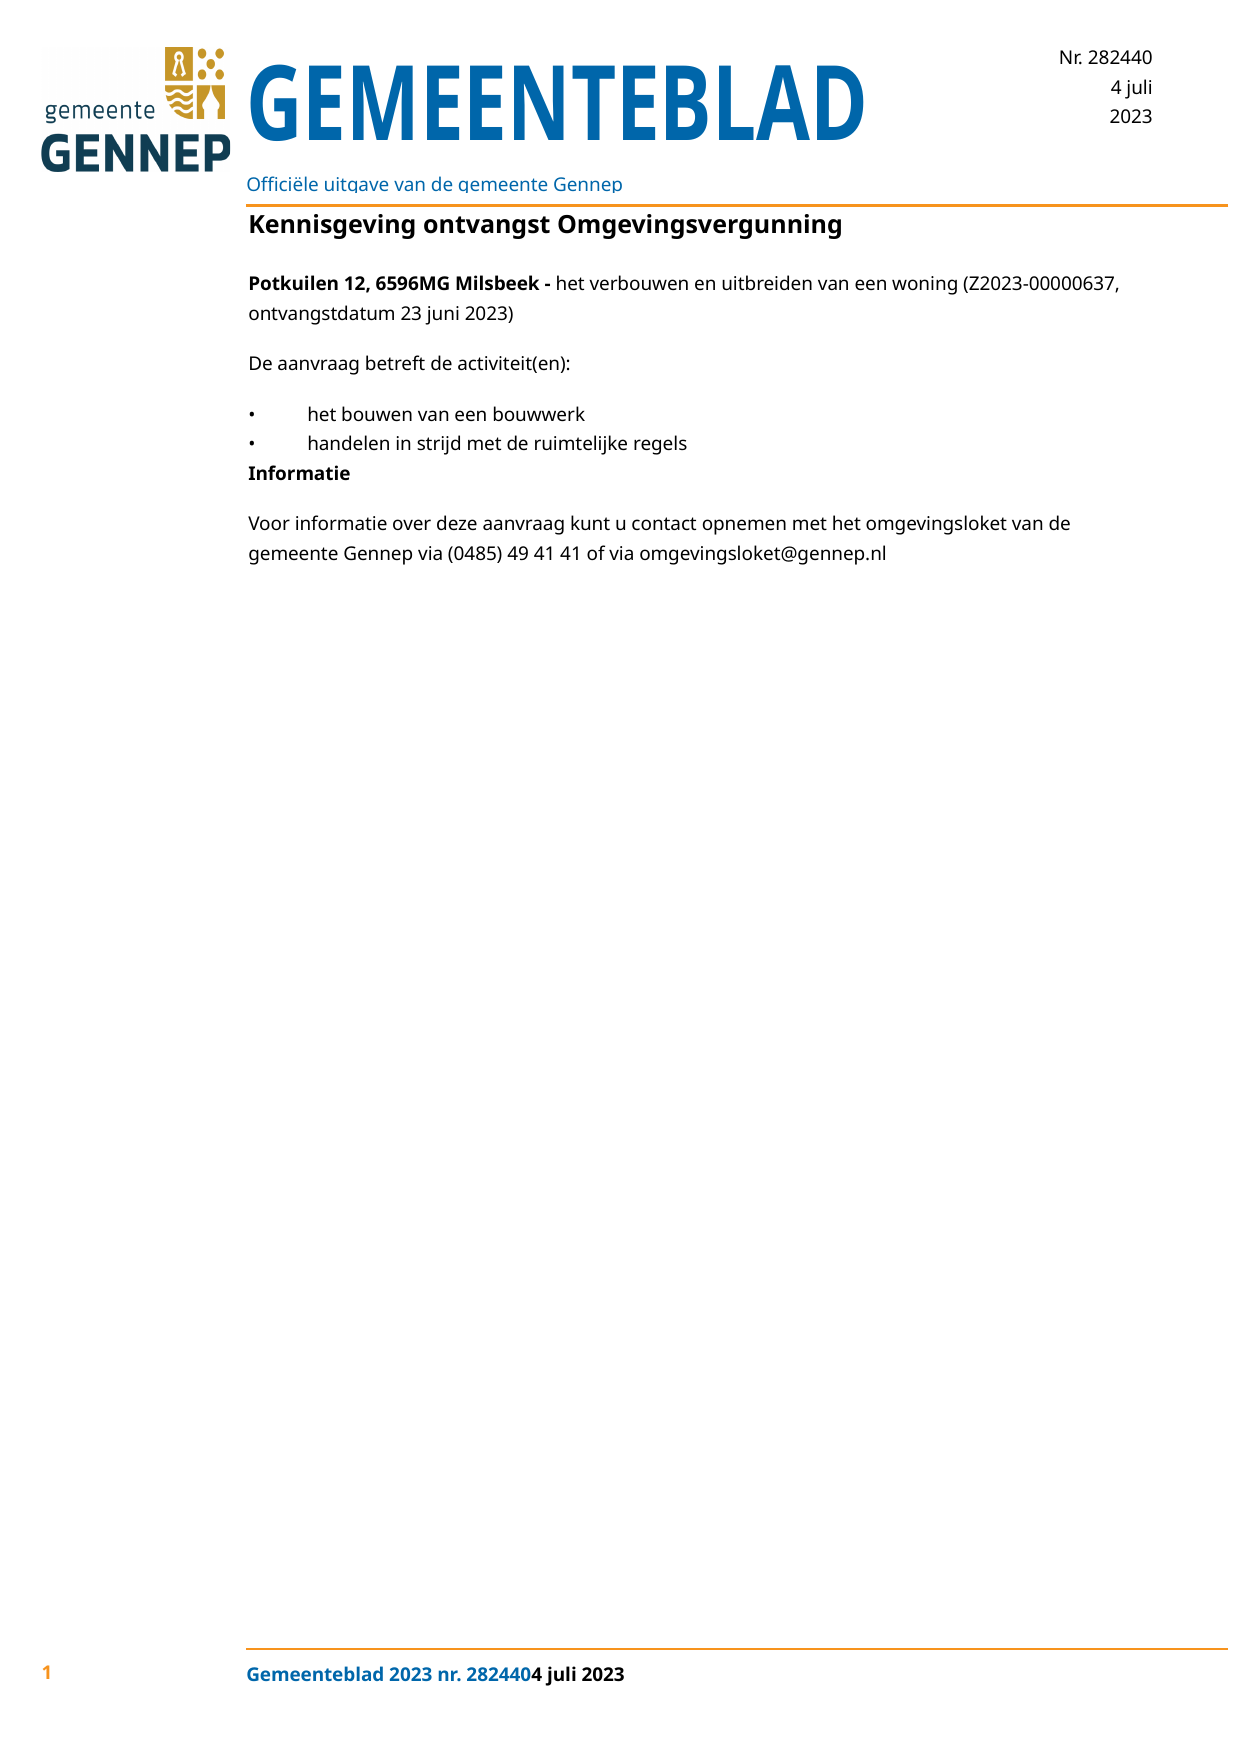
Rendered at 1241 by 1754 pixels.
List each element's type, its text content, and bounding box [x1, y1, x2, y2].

list het bouwen van een bouwwerk [248, 401, 1152, 426]
list handelen in strijd met de ruimtelijke regels [248, 430, 1152, 456]
text Potkuilen 12, 6596MG Milsbeek - het verbouwen en uitbreiden van een woning (Z2023-00000637, ontvangstdatum 23 juni 2023) [248, 270, 1152, 326]
picture [41, 47, 231, 172]
text Informatie [248, 460, 1152, 486]
text De aanvraag betreft de activiteit(en): [248, 350, 1152, 376]
text Voor informatie over deze aanvraag kunt u contact opnemen met het omgevingsloket van de gemeente Gennep via (0485) 49 41 41 of via omgevingsloket@gennep.nl [248, 510, 1152, 566]
text Kennisgeving ontvangst Omgevingsvergunning [248, 207, 1152, 241]
